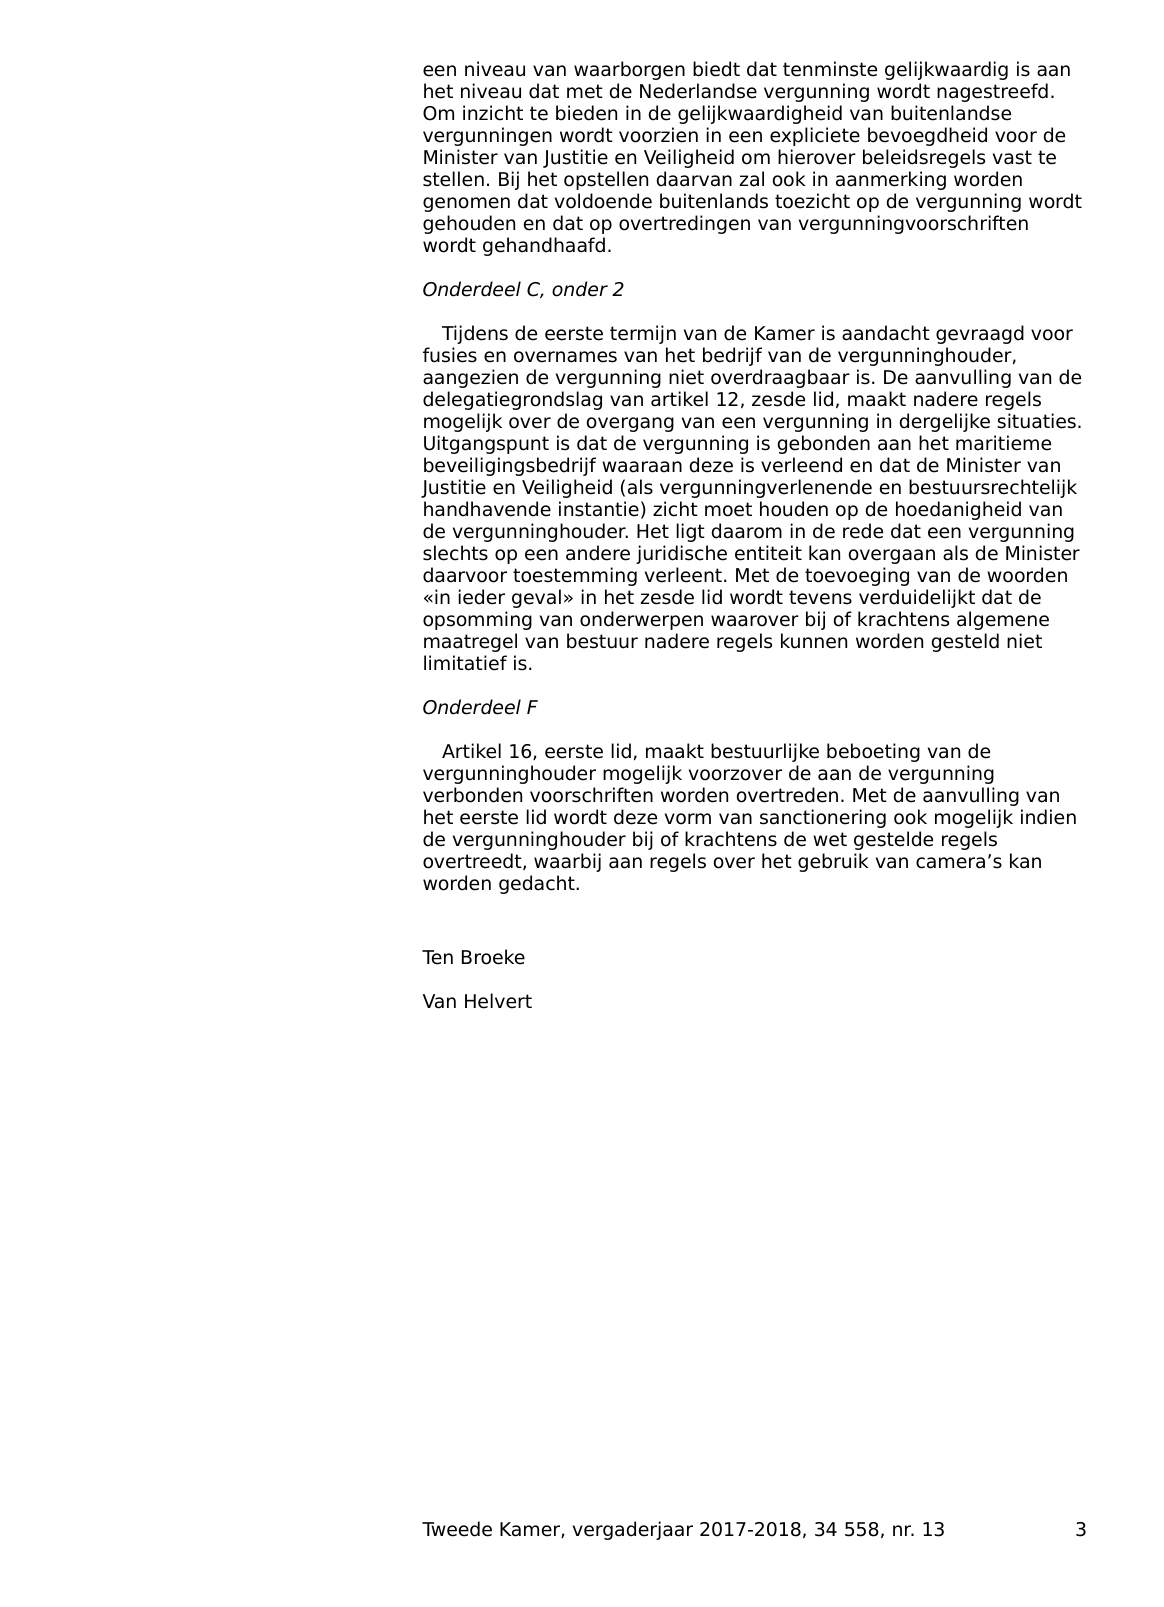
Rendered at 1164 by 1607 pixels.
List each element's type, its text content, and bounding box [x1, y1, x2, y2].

text een niveau van waarborgen biedt dat tenminste gelijkwaardig is aan het niveau dat met de Nederlandse vergunning wordt nagestreefd. Om inzicht te bieden in de gelijkwaardigheid van buitenlandse vergunningen wordt voorzien in een expliciete bevoegdheid voor de Minister van Justitie en Veiligheid om hierover beleidsregels vast te stellen. Bij het opstellen daarvan zal ook in aanmerking worden genomen dat voldoende buitenlands toezicht op de vergunning wordt gehouden en dat op overtredingen van vergunningvoorschriften wordt gehandhaafd. [422, 59, 1087, 257]
subtitle Onderdeel C, onder 2 [422, 279, 1087, 301]
text Artikel 16, eerste lid, maakt bestuurlijke beboeting van de vergunninghouder mogelijk voorzover de aan de vergunning verbonden voorschriften worden overtreden. Met de aanvulling van het eerste lid wordt deze vorm van sanctionering ook mogelijk indien de vergunninghouder bij of krachtens de wet gestelde regels overtreedt, waarbij aan regels over het gebruik van camera’s kan worden gedacht. [422, 741, 1087, 895]
text Tijdens de eerste termijn van de Kamer is aandacht gevraagd voor fusies en overnames van het bedrijf van de vergunninghouder, aangezien de vergunning niet overdraagbaar is. De aanvulling van de delegatiegrondslag van artikel 12, zesde lid, maakt nadere regels mogelijk over de overgang van een vergunning in dergelijke situaties. Uitgangspunt is dat de vergunning is gebonden aan het maritieme beveiligingsbedrijf waaraan deze is verleend en dat de Minister van Justitie en Veiligheid (als vergunningverlenende en bestuursrechtelijk handhavende instantie) zicht moet houden op de hoedanigheid van de vergunninghouder. Het ligt daarom in de rede dat een vergunning slechts op een andere juridische entiteit kan overgaan als de Minister daarvoor toestemming verleent. Met de toevoeging van de woorden «in ieder geval» in het zesde lid wordt tevens verduidelijkt dat de opsomming van onderwerpen waarover bij of krachtens algemene maatregel van bestuur nadere regels kunnen worden gesteld niet limitatief is. [422, 323, 1087, 675]
text Ten Broeke Van Helvert [422, 925, 1087, 1013]
subtitle Onderdeel F [422, 697, 1087, 719]
